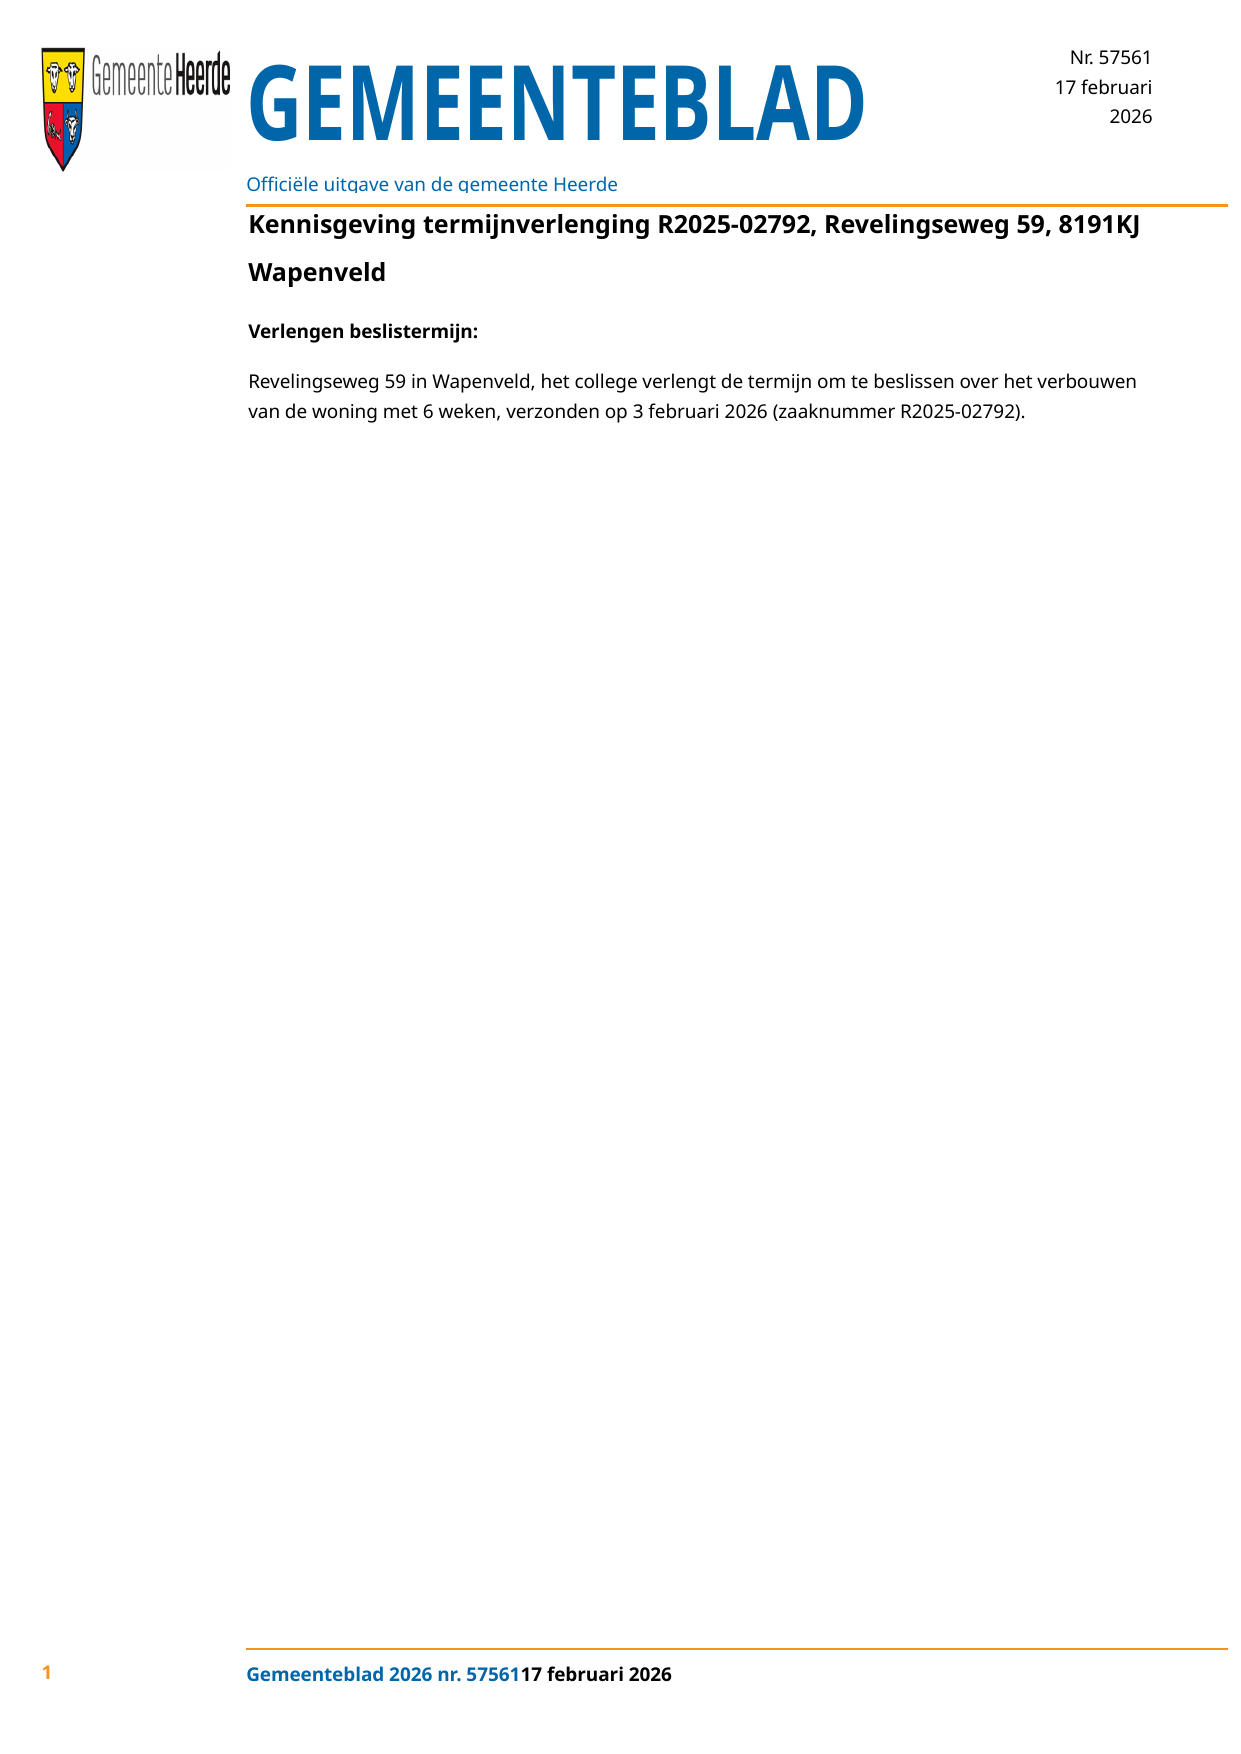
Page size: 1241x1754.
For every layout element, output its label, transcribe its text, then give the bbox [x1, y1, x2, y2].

picture [41, 47, 231, 172]
text Kennisgeving termijnverlenging R2025-02792, Revelingseweg 59, 8191KJ Wapenveld [248, 207, 1152, 288]
text Verlengen beslistermijn: [248, 318, 1152, 344]
text Revelingseweg 59 in Wapenveld, het college verlengt de termijn om te beslissen over het verbouwen van de woning met 6 weken, verzonden op 3 februari 2026 (zaaknummer R2025-02792). [248, 368, 1152, 424]
